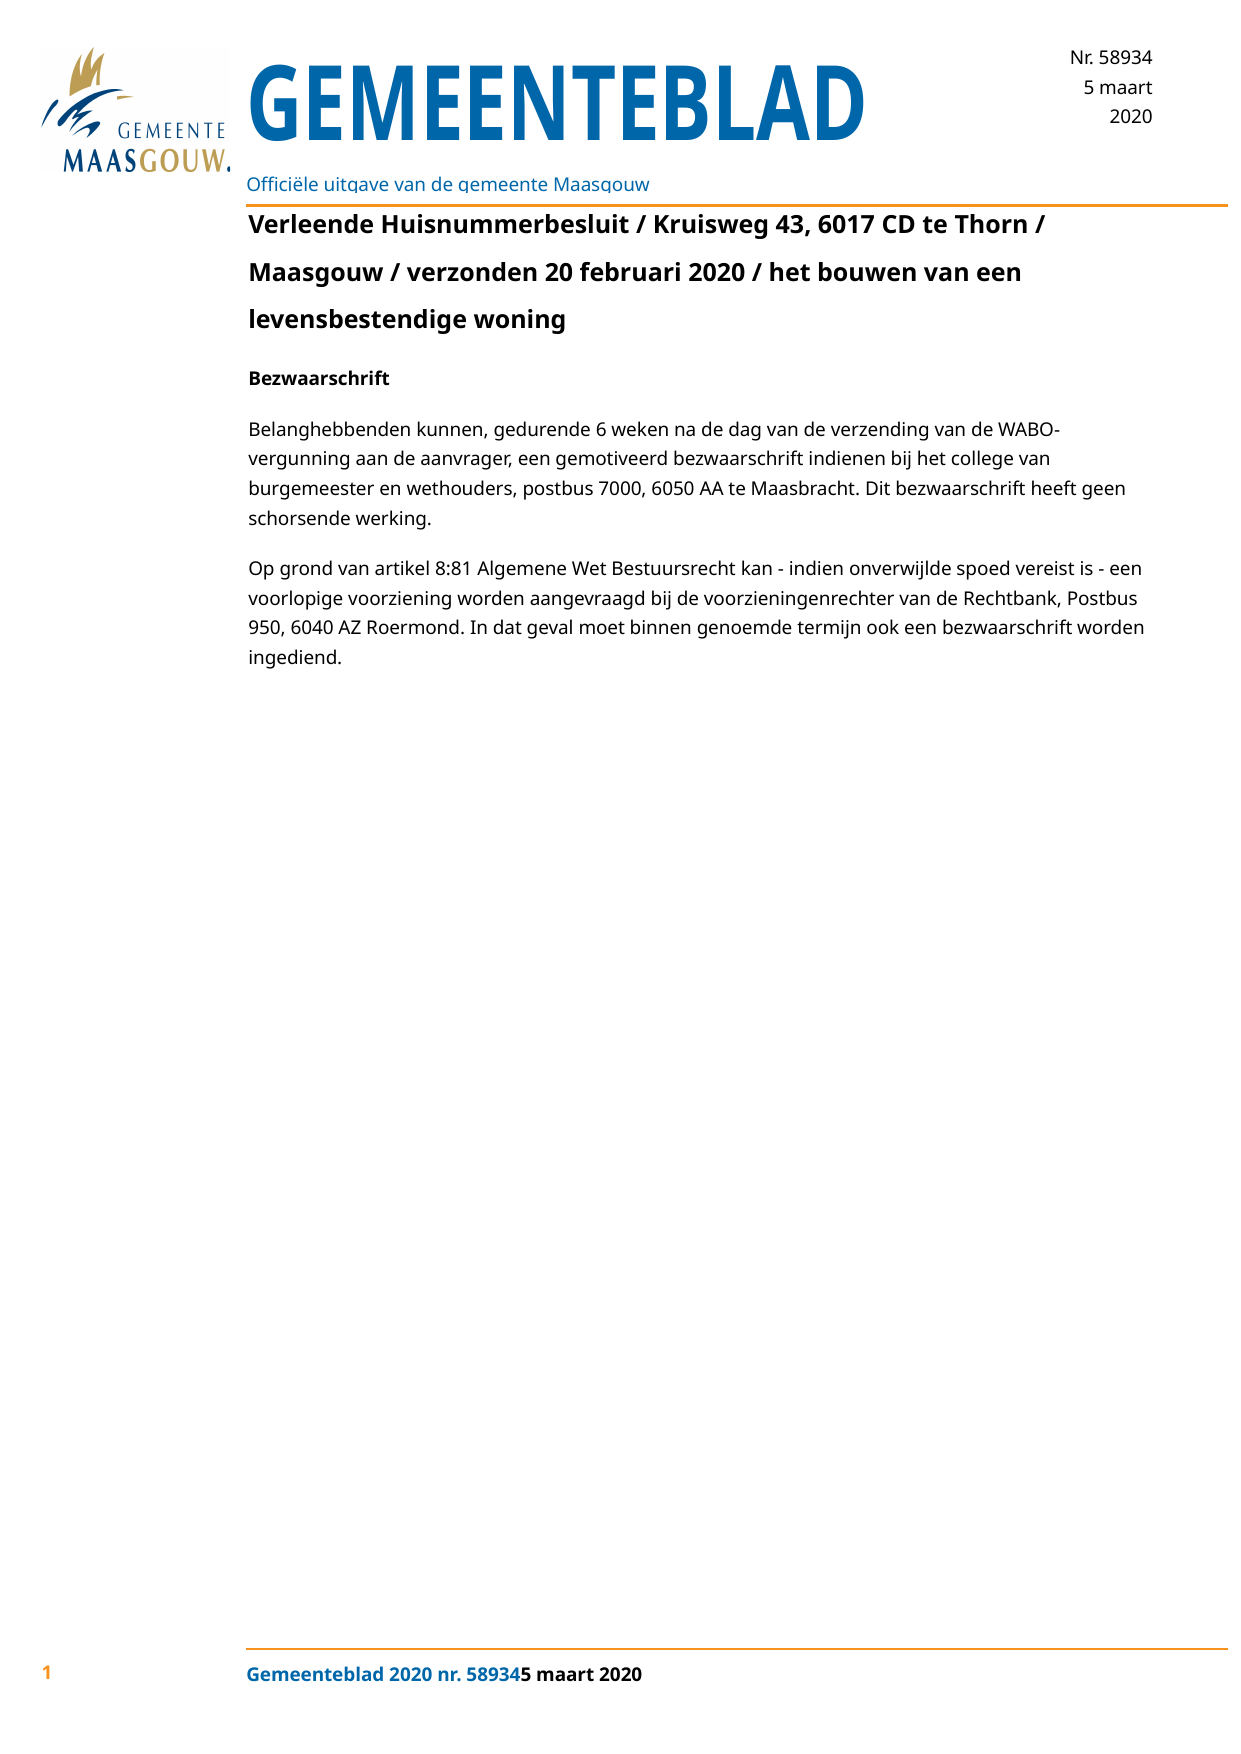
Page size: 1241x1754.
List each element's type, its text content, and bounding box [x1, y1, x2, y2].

text Bezwaarschrift [248, 366, 1152, 391]
text Verleende Huisnummerbesluit / Kruisweg 43, 6017 CD te Thorn / Maasgouw / verzonden 20 februari 2020 / het bouwen van een levensbestendige woning [248, 207, 1152, 336]
text Belanghebbenden kunnen, gedurende 6 weken na de dag van de verzending van de WABO-vergunning aan de aanvrager, een gemotiveerd bezwaarschrift indienen bij het college van burgemeester en wethouders, postbus 7000, 6050 AA te Maasbracht. Dit bezwaarschrift heeft geen schorsende werking. [248, 416, 1152, 530]
text Op grond van artikel 8:81 Algemene Wet Bestuursrecht kan - indien onverwijlde spoed vereist is - een voorlopige voorziening worden aangevraagd bij de voorzieningenrechter van de Rechtbank, Postbus 950, 6040 AZ Roermond. In dat geval moet binnen genoemde termijn ook een bezwaarschrift worden ingediend. [248, 555, 1152, 669]
picture [41, 47, 231, 172]
